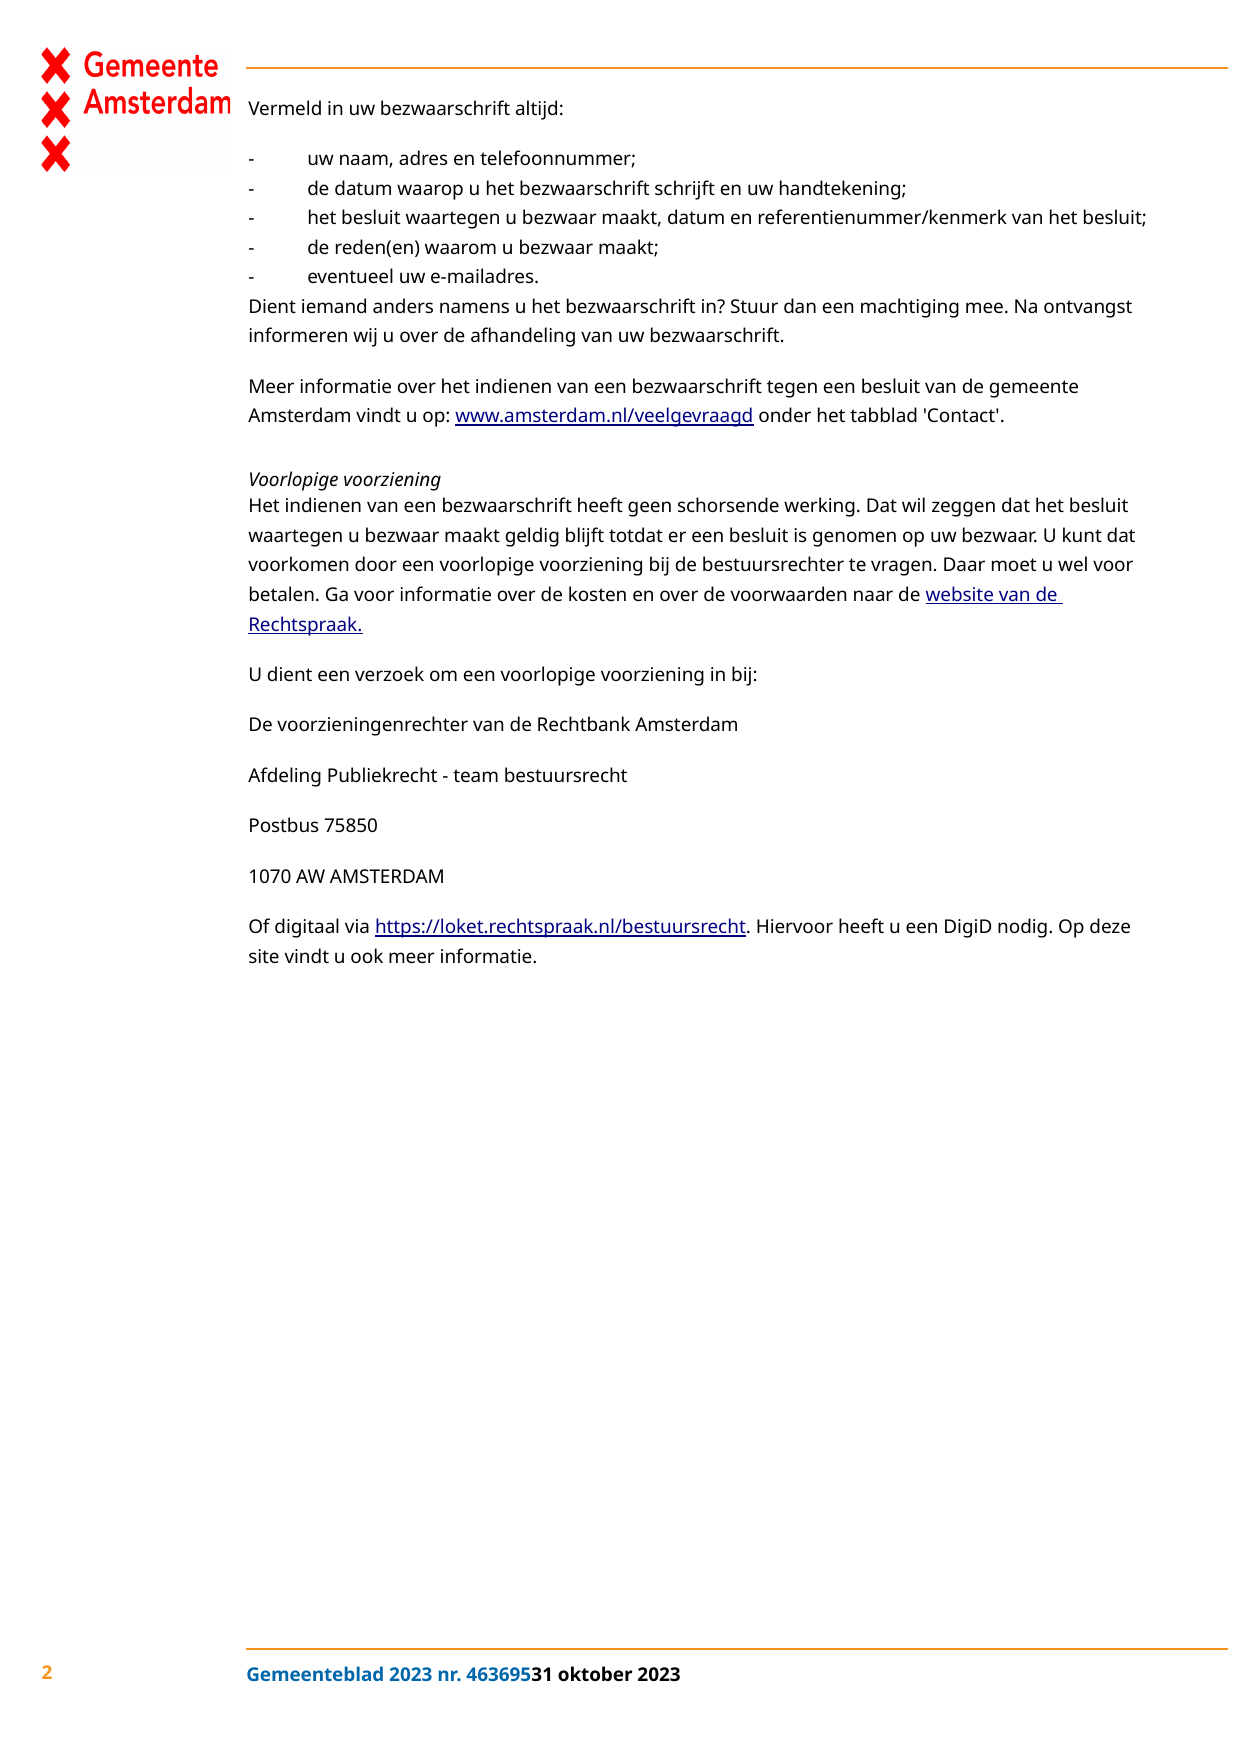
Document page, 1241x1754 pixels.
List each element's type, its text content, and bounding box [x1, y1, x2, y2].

text Voorlopige voorziening [248, 467, 1152, 492]
text 1070 AW AMSTERDAM [248, 863, 1152, 888]
picture [41, 47, 231, 172]
text Vermeld in uw bezwaarschrift altijd: [248, 95, 1152, 121]
text Of digitaal via https://loket.rechtspraak.nl/bestuursrecht. Hiervoor heeft u een DigiD nodig. Op deze site vindt u ook meer informatie. [248, 913, 1152, 968]
text Postbus 75850 [248, 812, 1152, 838]
text Meer informatie over het indienen van een bezwaarschrift tegen een besluit van de gemeente Amsterdam vindt u op: www.amsterdam.nl/veelgevraagd onder het tabblad 'Contact'. [248, 373, 1152, 428]
text Het indienen van een bezwaarschrift heeft geen schorsende werking. Dat wil zeggen dat het besluit waartegen u bezwaar maakt geldig blijft totdat er een besluit is genomen op uw bezwaar. U kunt dat voorkomen door een voorlopige voorziening bij de bestuursrechter te vragen. Daar moet u wel voor betalen. Ga voor informatie over de kosten en over de voorwaarden naar de website van de Rechtspraak. [248, 492, 1152, 636]
list eventueel uw e-mailadres. [248, 263, 1152, 289]
text Dient iemand anders namens u het bezwaarschrift in? Stuur dan een machtiging mee. Na ontvangst informeren wij u over de afhandeling van uw bezwaarschrift. [248, 293, 1152, 348]
list uw naam, adres en telefoonnummer; [248, 145, 1152, 171]
text Afdeling Publiekrecht - team bestuursrecht [248, 762, 1152, 788]
list de reden(en) waarom u bezwaar maakt; [248, 234, 1152, 260]
list de datum waarop u het bezwaarschrift schrijft en uw handtekening; [248, 175, 1152, 201]
text U dient een verzoek om een voorlopige voorziening in bij: [248, 661, 1152, 687]
text De voorzieningenrechter van de Rechtbank Amsterdam [248, 712, 1152, 737]
list het besluit waartegen u bezwaar maakt, datum en referentienummer/kenmerk van het besluit; [248, 204, 1152, 230]
